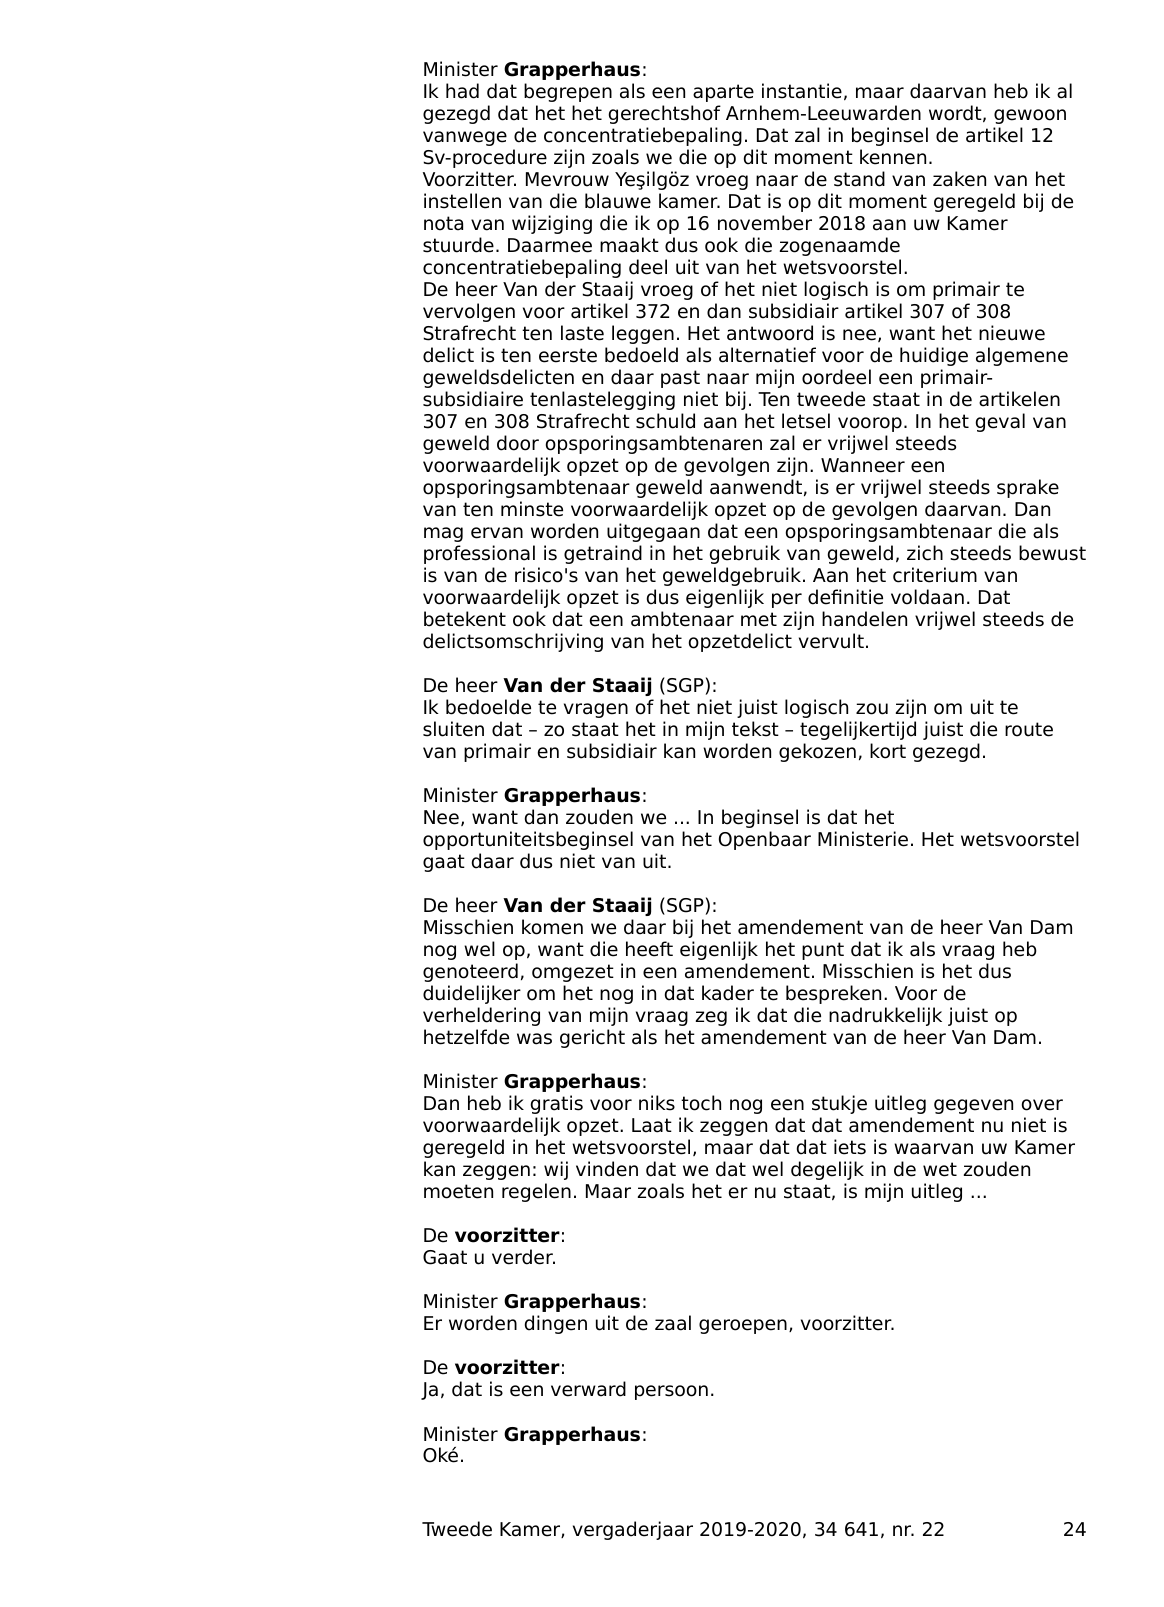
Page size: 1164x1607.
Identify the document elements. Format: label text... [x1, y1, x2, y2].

text De voorzitter: [422, 1225, 1087, 1247]
text Minister Grapperhaus: [422, 1423, 1087, 1445]
text Minister Grapperhaus: [422, 1071, 1087, 1093]
text De heer Van der Staaij vroeg of het niet logisch is om primair te vervolgen voor artikel 372 en dan subsidiair artikel 307 of 308 Strafrecht ten laste leggen. Het antwoord is nee, want het nieuwe delict is ten eerste bedoeld als alternatief voor de huidige algemene geweldsdelicten en daar past naar mijn oordeel een primair-subsidiaire tenlastelegging niet bij. Ten tweede staat in de artikelen 307 en 308 Strafrecht schuld aan het letsel voorop. In het geval van geweld door opsporingsambtenaren zal er vrijwel steeds voorwaardelijk opzet op de gevolgen zijn. Wanneer een opsporingsambtenaar geweld aanwendt, is er vrijwel steeds sprake van ten minste voorwaardelijk opzet op de gevolgen daarvan. Dan mag ervan worden uitgegaan dat een opsporingsambtenaar die als professional is getraind in het gebruik van geweld, zich steeds bewust is van de risico's van het geweldgebruik. Aan het criterium van voorwaardelijk opzet is dus eigenlijk per definitie voldaan. Dat betekent ook dat een ambtenaar met zijn handelen vrijwel steeds de delictsomschrijving van het opzetdelict vervult. [422, 279, 1087, 652]
text Nee, want dan zouden we ... In beginsel is dat het opportuniteitsbeginsel van het Openbaar Ministerie. Het wetsvoorstel gaat daar dus niet van uit. [422, 807, 1087, 873]
text Misschien komen we daar bij het amendement van de heer Van Dam nog wel op, want die heeft eigenlijk het punt dat ik als vraag heb genoteerd, omgezet in een amendement. Misschien is het dus duidelijker om het nog in dat kader te bespreken. Voor de verheldering van mijn vraag zeg ik dat die nadrukkelijk juist op hetzelfde was gericht als het amendement van de heer Van Dam. [422, 917, 1087, 1049]
text Minister Grapperhaus: [422, 1291, 1087, 1313]
text Voorzitter. Mevrouw Yeşilgöz vroeg naar de stand van zaken van het instellen van die blauwe kamer. Dat is op dit moment geregeld bij de nota van wijziging die ik op 16 november 2018 aan uw Kamer stuurde. Daarmee maakt dus ook die zogenaamde concentratiebepaling deel uit van het wetsvoorstel. [422, 169, 1087, 279]
text Er worden dingen uit de zaal geroepen, voorzitter. [422, 1313, 1087, 1335]
text Ja, dat is een verward persoon. [422, 1379, 1087, 1401]
text Minister Grapperhaus: [422, 785, 1087, 807]
text De voorzitter: [422, 1357, 1087, 1379]
text De heer Van der Staaij (SGP): [422, 675, 1087, 697]
text De heer Van der Staaij (SGP): [422, 895, 1087, 917]
text Ik bedoelde te vragen of het niet juist logisch zou zijn om uit te sluiten dat – zo staat het in mijn tekst – tegelijkertijd juist die route van primair en subsidiair kan worden gekozen, kort gezegd. [422, 697, 1087, 763]
text Oké. [422, 1445, 1087, 1467]
text Gaat u verder. [422, 1247, 1087, 1269]
text Dan heb ik gratis voor niks toch nog een stukje uitleg gegeven over voorwaardelijk opzet. Laat ik zeggen dat dat amendement nu niet is geregeld in het wetsvoorstel, maar dat dat iets is waarvan uw Kamer kan zeggen: wij vinden dat we dat wel degelijk in de wet zouden moeten regelen. Maar zoals het er nu staat, is mijn uitleg ... [422, 1093, 1087, 1203]
text Ik had dat begrepen als een aparte instantie, maar daarvan heb ik al gezegd dat het het gerechtshof Arnhem-Leeuwarden wordt, gewoon vanwege de concentratiebepaling. Dat zal in beginsel de artikel 12 Sv-procedure zijn zoals we die op dit moment kennen. [422, 81, 1087, 169]
text Minister Grapperhaus: [422, 59, 1087, 81]
